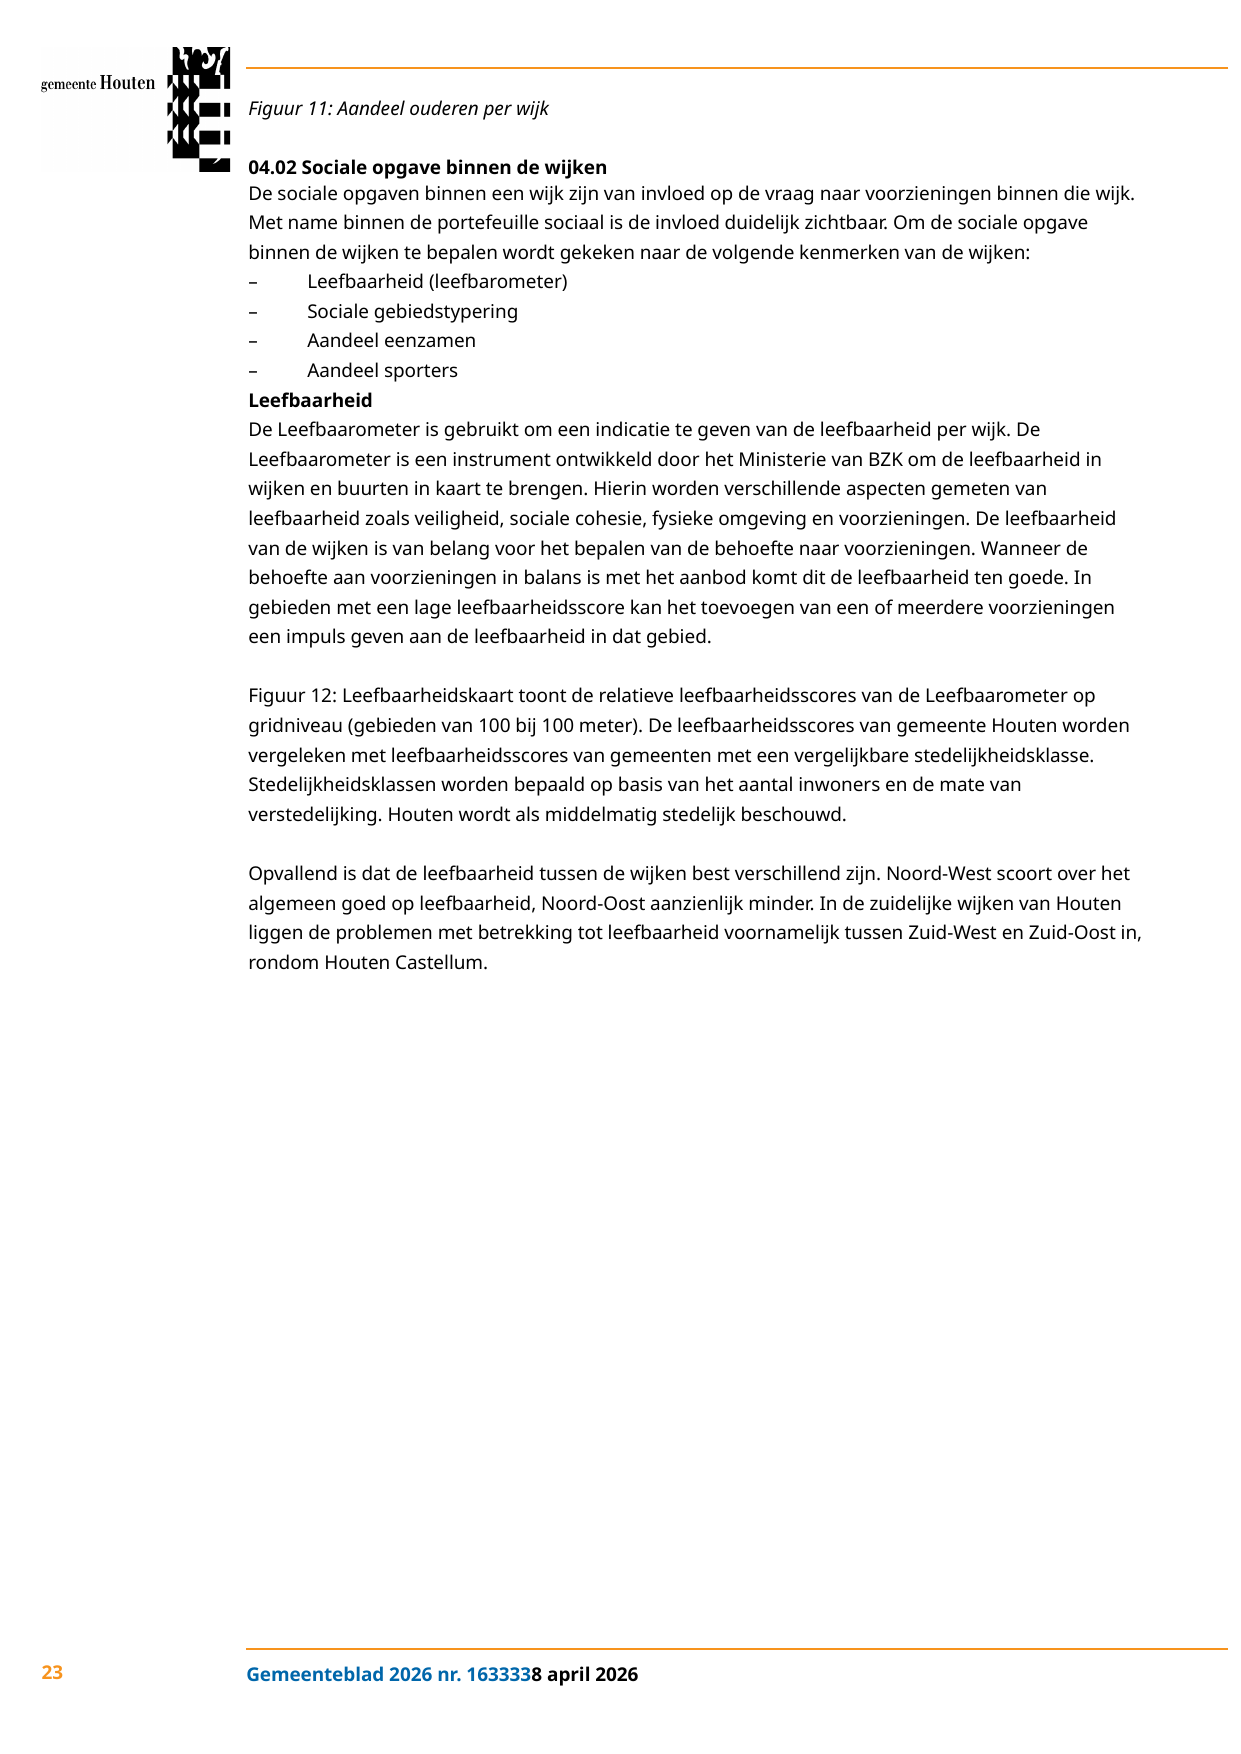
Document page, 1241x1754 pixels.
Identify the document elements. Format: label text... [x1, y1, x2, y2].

picture [41, 47, 231, 172]
list Leefbaarheid (leefbarometer) [248, 268, 1152, 294]
list Aandeel sporters [248, 357, 1152, 383]
text 04.02 Sociale opgave binnen de wijken [248, 154, 1152, 180]
list Aandeel eenzamen [248, 328, 1152, 353]
text De Leefbaarometer is gebruikt om een indicatie te geven van de leefbaarheid per wijk. De Leefbaarometer is een instrument ontwikkeld door het Ministerie van BZK om de leefbaarheid in wijken en buurten in kaart te brengen. Hierin worden verschillende aspecten gemeten van leefbaarheid zoals veiligheid, sociale cohesie, fysieke omgeving en voorzieningen. De leefbaarheid van de wijken is van belang voor het bepalen van de behoefte naar voorzieningen. Wanneer de behoefte aan voorzieningen in balans is met het aanbod komt dit de leefbaarheid ten goede. In gebieden met een lage leefbaarheidsscore kan het toevoegen van een of meerdere voorzieningen een impuls geven aan de leefbaarheid in dat gebied. [248, 416, 1152, 649]
text Figuur 11: Aandeel ouderen per wijk [248, 95, 1152, 121]
text De sociale opgaven binnen een wijk zijn van invloed op de vraag naar voorzieningen binnen die wijk. Met name binnen de portefeuille sociaal is de invloed duidelijk zichtbaar. Om de sociale opgave binnen de wijken te bepalen wordt gekeken naar de volgende kenmerken van de wijken: [248, 180, 1152, 264]
text Opvallend is dat de leefbaarheid tussen de wijken best verschillend zijn. Noord-West scoort over het algemeen goed op leefbaarheid, Noord-Oost aanzienlijk minder. In de zuidelijke wijken van Houten liggen de problemen met betrekking tot leefbaarheid voornamelijk tussen Zuid-West en Zuid-Oost in, rondom Houten Castellum. [248, 860, 1152, 974]
text Leefbaarheid [248, 387, 1152, 412]
text Figuur 12: Leefbaarheidskaart toont de relatieve leefbaarheidsscores van de Leefbaarometer op gridniveau (gebieden van 100 bij 100 meter). De leefbaarheidsscores van gemeente Houten worden vergeleken met leefbaarheidsscores van gemeenten met een vergelijkbare stedelijkheidsklasse. Stedelijkheidsklassen worden bepaald op basis van het aantal inwoners en de mate van verstedelijking. Houten wordt als middelmatig stedelijk beschouwd. [248, 683, 1152, 827]
list Sociale gebiedstypering [248, 298, 1152, 324]
